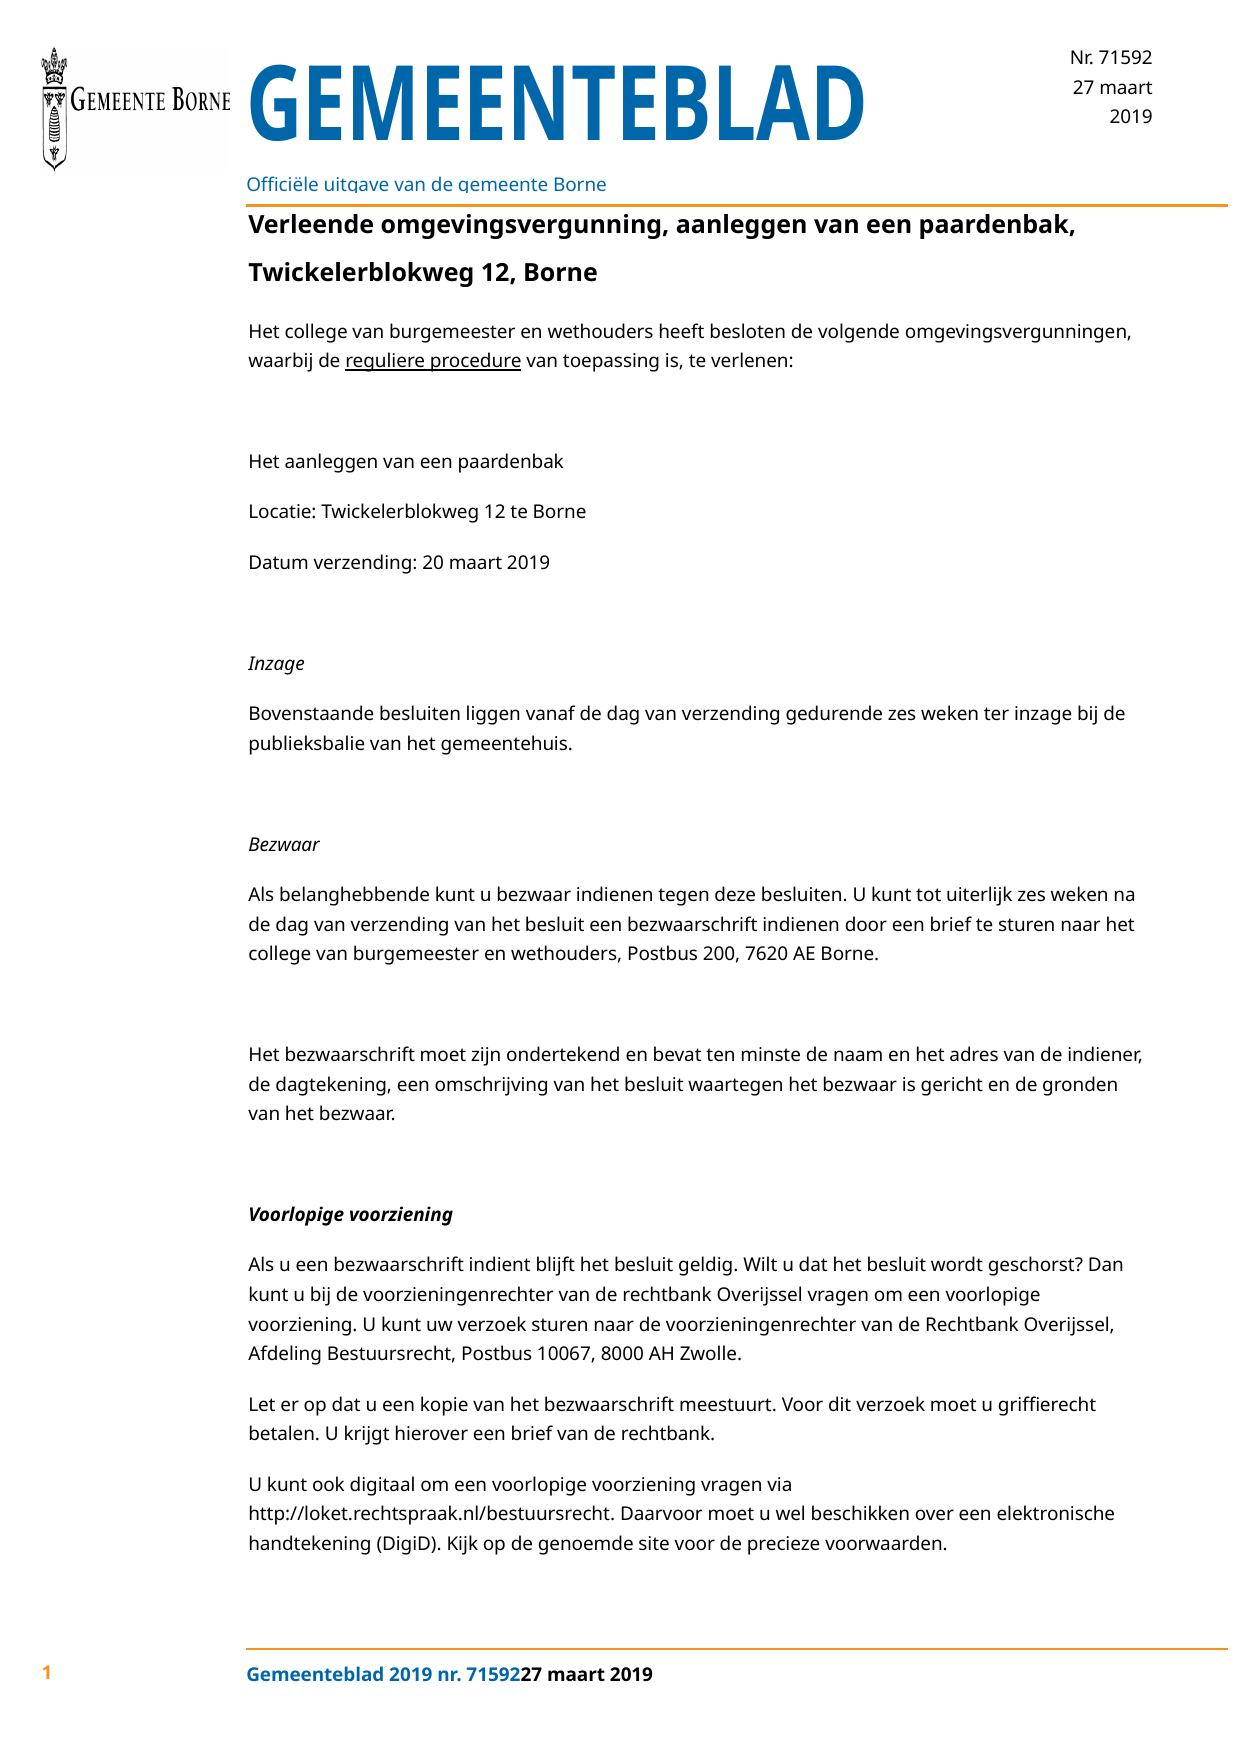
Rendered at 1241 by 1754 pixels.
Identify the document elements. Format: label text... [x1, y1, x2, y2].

text Voorlopige voorziening [248, 1201, 1152, 1227]
text Het bezwaarschrift moet zijn ondertekend en bevat ten minste de naam en het adres van de indiener, de dagtekening, een omschrijving van het besluit waartegen het bezwaar is gericht en de gronden van het bezwaar. [248, 1041, 1152, 1126]
text Locatie: Twickelerblokweg 12 te Borne [248, 499, 1152, 524]
text Het aanleggen van een paardenbak [248, 448, 1152, 474]
text Het college van burgemeester en wethouders heeft besloten de volgende omgevingsvergunningen, waarbij de reguliere procedure van toepassing is, te verlenen: [248, 318, 1152, 373]
text Als u een bezwaarschrift indient blijft het besluit geldig. Wilt u dat het besluit wordt geschorst? Dan kunt u bij de voorzieningenrechter van de rechtbank Overijssel vragen om een voorlopige voorziening. U kunt uw verzoek sturen naar de voorzieningenrechter van de Rechtbank Overijssel, Afdeling Bestuursrecht, Postbus 10067, 8000 AH Zwolle. [248, 1252, 1152, 1366]
text Als belanghebbende kunt u bezwaar indienen tegen deze besluiten. U kunt tot uiterlijk zes weken na de dag van verzending van het besluit een bezwaarschrift indienen door een brief te sturen naar het college van burgemeester en wethouders, Postbus 200, 7620 AE Borne. [248, 881, 1152, 966]
text Let er op dat u een kopie van het bezwaarschrift meestuurt. Voor dit verzoek moet u griffierecht betalen. U krijgt hierover een brief van de rechtbank. [248, 1391, 1152, 1446]
text U kunt ook digitaal om een voorlopige voorziening vragen via http://loket.rechtspraak.nl/bestuursrecht. Daarvoor moet u wel beschikken over een elektronische handtekening (DigiD). Kijk op de genoemde site voor de precieze voorwaarden. [248, 1471, 1152, 1556]
text Bezwaar [248, 831, 1152, 857]
picture [41, 47, 231, 172]
text Verleende omgevingsvergunning, aanleggen van een paardenbak, Twickelerblokweg 12, Borne [248, 207, 1152, 288]
text Bovenstaande besluiten liggen vanaf de dag van verzending gedurende zes weken ter inzage bij de publieksbalie van het gemeentehuis. [248, 700, 1152, 756]
text Inzage [248, 650, 1152, 676]
text Datum verzending: 20 maart 2019 [248, 549, 1152, 575]
